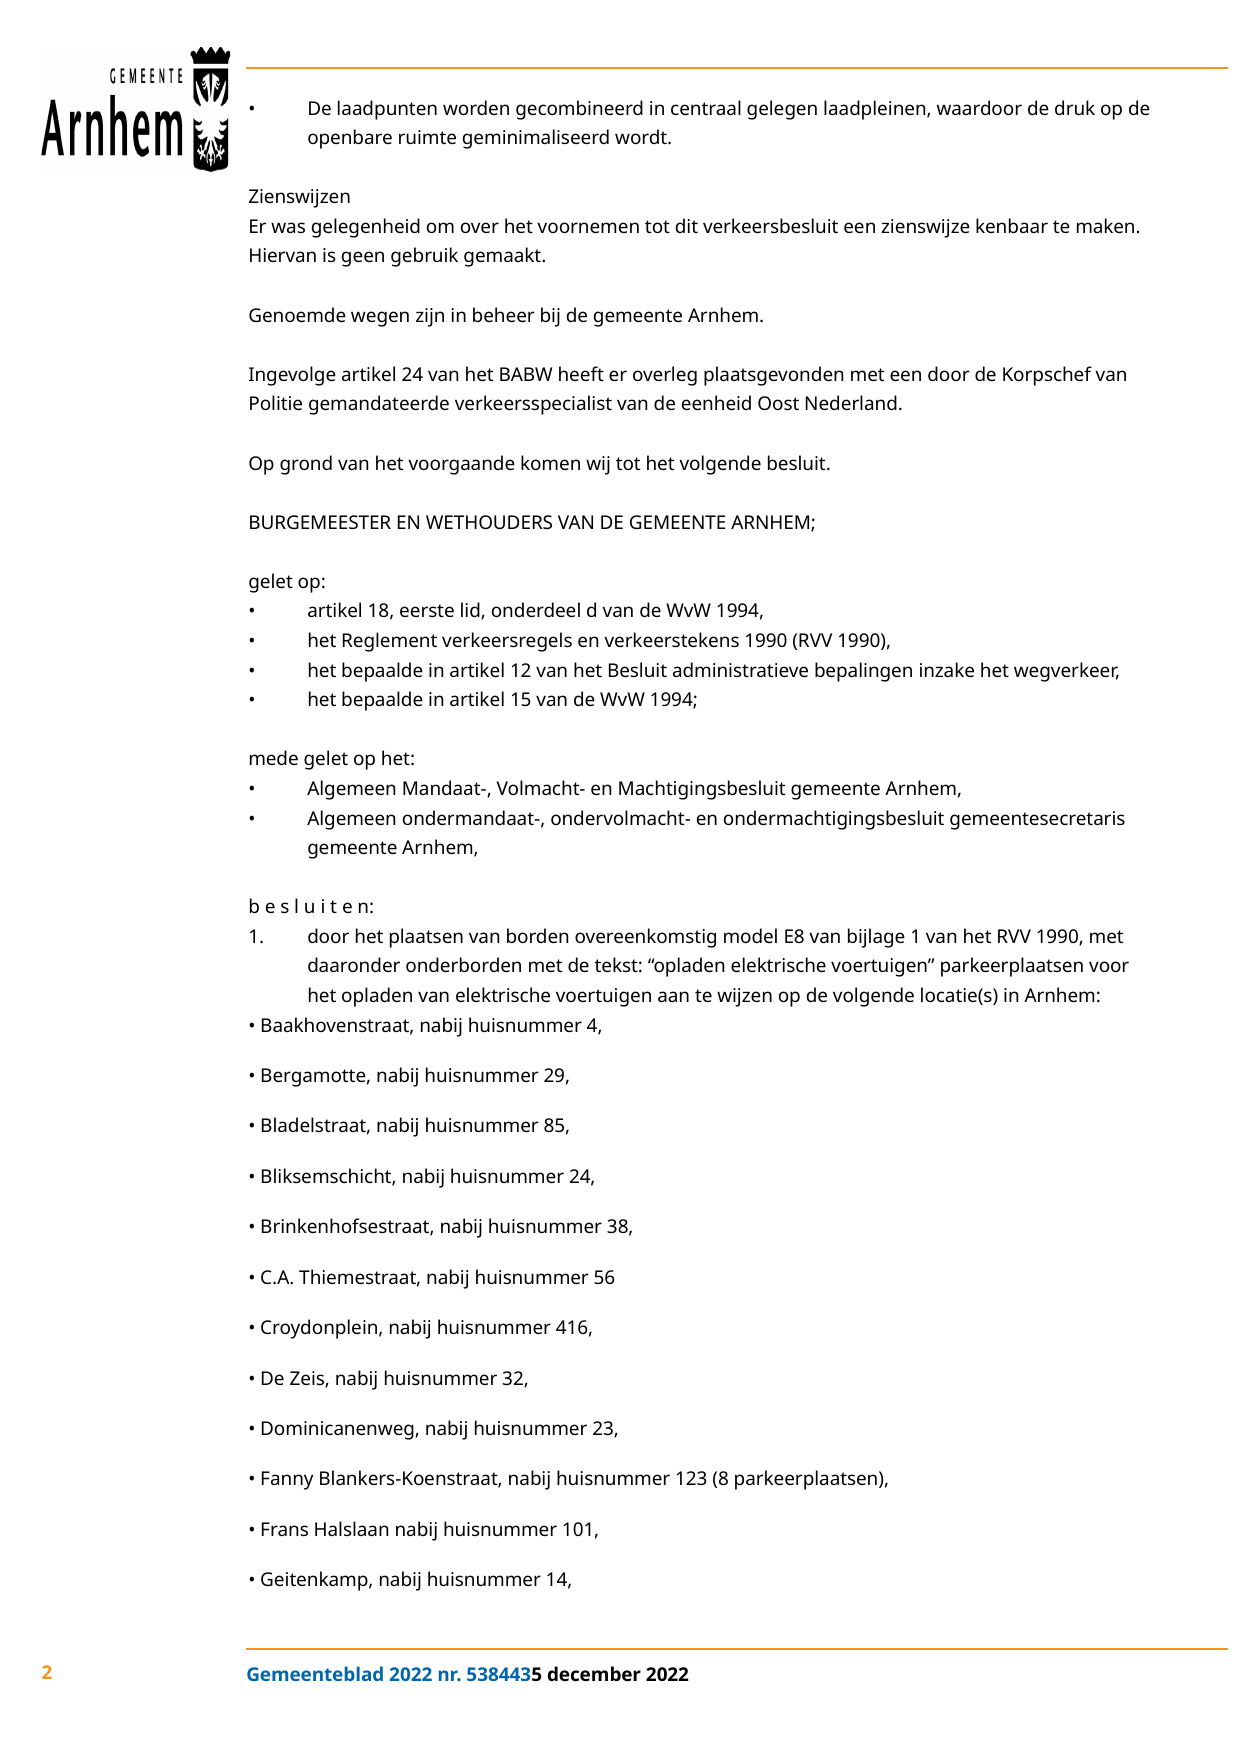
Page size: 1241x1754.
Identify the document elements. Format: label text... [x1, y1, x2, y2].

text • Geitenkamp, nabij huisnummer 14, [248, 1566, 1152, 1592]
text Genoemde wegen zijn in beheer bij de gemeente Arnhem. [248, 302, 1152, 328]
list Algemeen Mandaat-, Volmacht- en Machtigingsbesluit gemeente Arnhem, [248, 775, 1152, 801]
list De laadpunten worden gecombineerd in centraal gelegen laadpleinen, waardoor de druk op de openbare ruimte geminimaliseerd wordt. [248, 95, 1152, 150]
text Er was gelegenheid om over het voornemen tot dit verkeersbesluit een zienswijze kenbaar te maken. Hiervan is geen gebruik gemaakt. [248, 213, 1152, 268]
text mede gelet op het: [248, 746, 1152, 771]
text b e s l u i t e n: [248, 893, 1152, 919]
list Algemeen ondermandaat-, ondervolmacht- en ondermachtigingsbesluit gemeentesecretaris gemeente Arnhem, [248, 805, 1152, 860]
list artikel 18, eerste lid, onderdeel d van de WvW 1994, [248, 598, 1152, 623]
text • Frans Halslaan nabij huisnummer 101, [248, 1516, 1152, 1542]
text • Bergamotte, nabij huisnummer 29, [248, 1062, 1152, 1088]
text • Croydonplein, nabij huisnummer 416, [248, 1314, 1152, 1340]
text Zienswijzen [248, 183, 1152, 209]
text • Brinkenhofsestraat, nabij huisnummer 38, [248, 1213, 1152, 1239]
text Op grond van het voorgaande komen wij tot het volgende besluit. [248, 450, 1152, 476]
list het Reglement verkeersregels en verkeerstekens 1990 (RVV 1990), [248, 627, 1152, 653]
text • Baakhovenstraat, nabij huisnummer 4, [248, 1012, 1152, 1038]
text • Fanny Blankers-Koenstraat, nabij huisnummer 123 (8 parkeerplaatsen), [248, 1466, 1152, 1491]
text • Bliksemschicht, nabij huisnummer 24, [248, 1163, 1152, 1189]
text • Bladelstraat, nabij huisnummer 85, [248, 1113, 1152, 1138]
list het bepaalde in artikel 12 van het Besluit administratieve bepalingen inzake het wegverkeer, [248, 657, 1152, 683]
text • De Zeis, nabij huisnummer 32, [248, 1365, 1152, 1391]
text BURGEMEESTER EN WETHOUDERS VAN DE GEMEENTE ARNHEM; [248, 509, 1152, 535]
list het bepaalde in artikel 15 van de WvW 1994; [248, 686, 1152, 712]
text • Dominicanenweg, nabij huisnummer 23, [248, 1415, 1152, 1441]
list door het plaatsen van borden overeenkomstig model E8 van bijlage 1 van het RVV 1990, met daaronder onderborden met de tekst: “opladen elektrische voertuigen” parkeerplaatsen voor het opladen van elektrische voertuigen aan te wijzen op de volgende locatie(s) in Arnhem: [248, 923, 1152, 1008]
text Ingevolge artikel 24 van het BABW heeft er overleg plaatsgevonden met een door de Korpschef van Politie gemandateerde verkeersspecialist van de eenheid Oost Nederland. [248, 361, 1152, 416]
picture [41, 47, 231, 172]
text gelet op: [248, 568, 1152, 594]
text • C.A. Thiemestraat, nabij huisnummer 56 [248, 1264, 1152, 1290]
